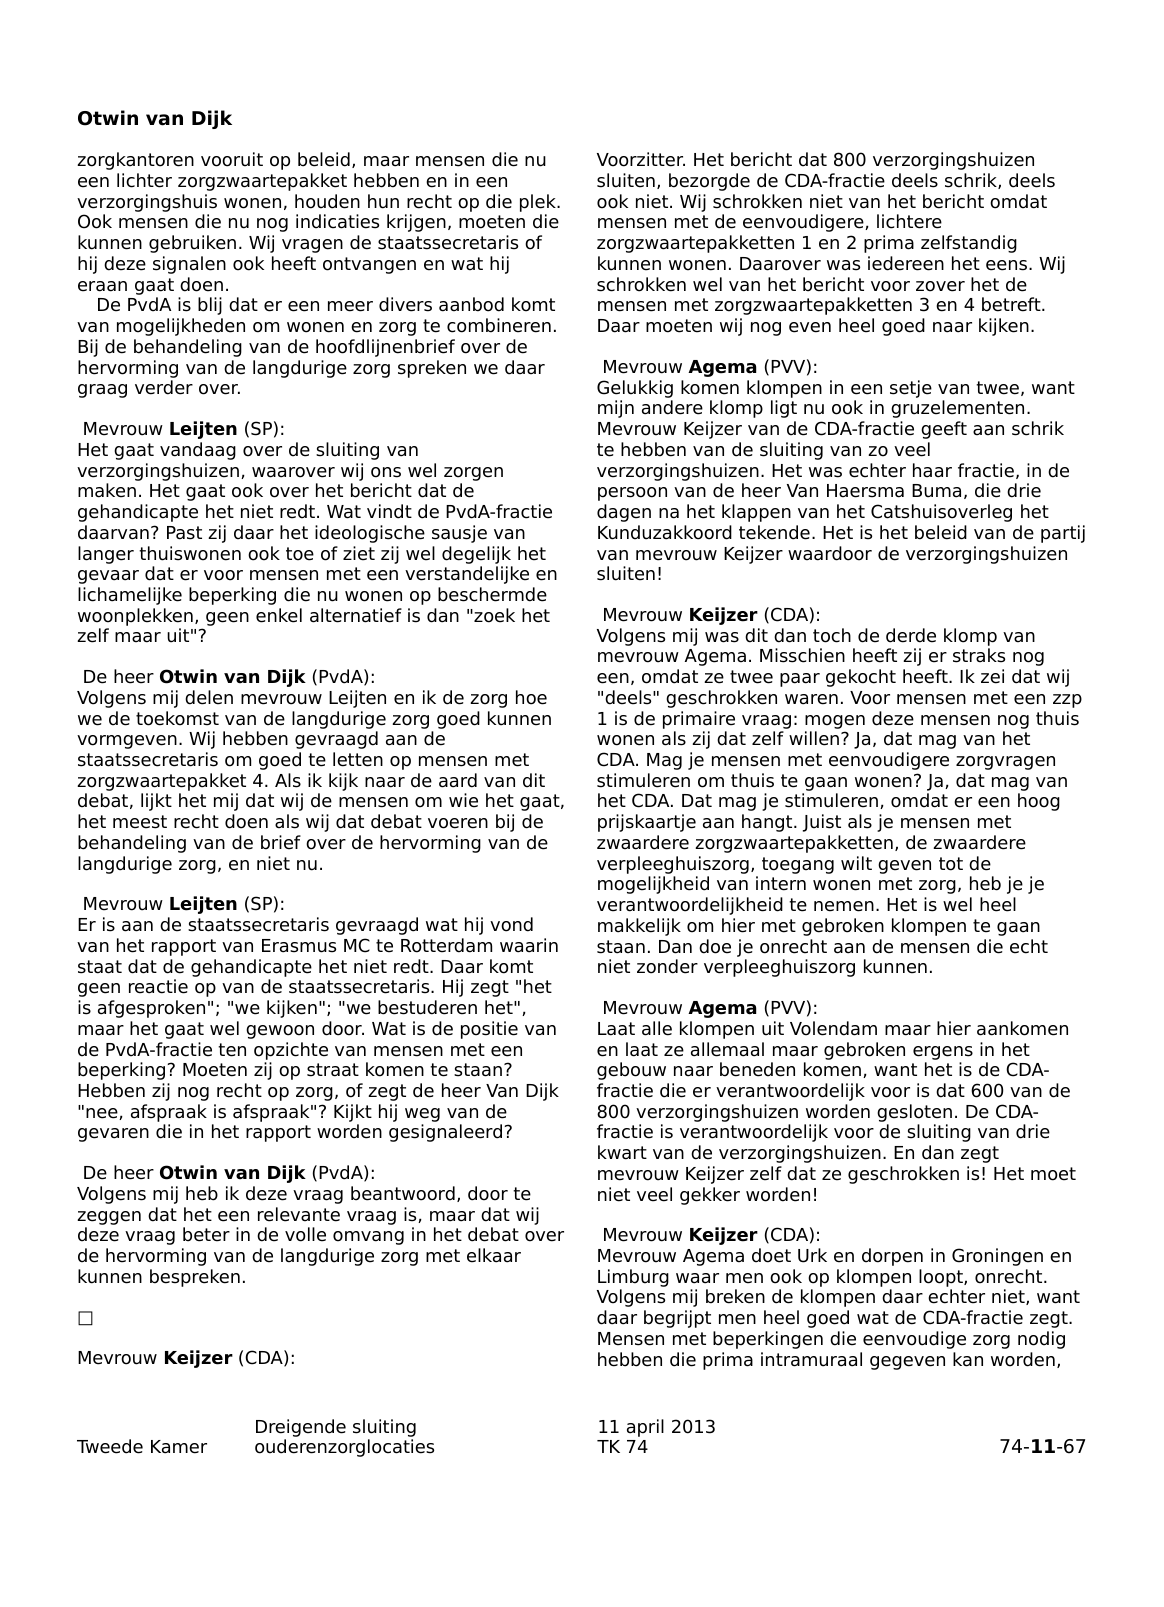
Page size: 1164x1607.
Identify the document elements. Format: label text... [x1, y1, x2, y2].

text zorgkantoren vooruit op beleid, maar mensen die nu een lichter zorgzwaartepakket hebben en in een verzorgingshuis wonen, houden hun recht op die plek. Ook mensen die nu nog indicaties krijgen, moeten die kunnen gebruiken. Wij vragen de staatssecretaris of hij deze signalen ook heeft ontvangen en wat hij eraan gaat doen. [77, 150, 567, 295]
text Volgens mij heb ik deze vraag beantwoord, door te zeggen dat het een relevante vraag is, maar dat wij deze vraag beter in de volle omvang in het debat over de hervorming van de langdurige zorg met elkaar kunnen bespreken. [77, 1184, 567, 1287]
text □ [77, 1307, 567, 1328]
text Volgens mij delen mevrouw Leijten en ik de zorg hoe we de toekomst van de langdurige zorg goed kunnen vormgeven. Wij hebben gevraagd aan de staatssecretaris om goed te letten op mensen met zorgzwaartepakket 4. Als ik kijk naar de aard van dit debat, lijkt het mij dat wij de mensen om wie het gaat, het meest recht doen als wij dat debat voeren bij de behandeling van de brief over de hervorming van de langdurige zorg, en niet nu. [77, 688, 567, 874]
text De heer Otwin van Dijk (PvdA): [77, 1163, 567, 1184]
text Volgens mij was dit dan toch de derde klomp van mevrouw Agema. Misschien heeft zij er straks nog een, omdat ze twee paar gekocht heeft. Ik zei dat wij "deels" geschrokken waren. Voor mensen met een zzp 1 is de primaire vraag: mogen deze mensen nog thuis wonen als zij dat zelf willen? Ja, dat mag van het CDA. Mag je mensen met eenvoudigere zorgvragen stimuleren om thuis te gaan wonen? Ja, dat mag van het CDA. Dat mag je stimuleren, omdat er een hoog prijskaartje aan hangt. Juist als je mensen met zwaardere zorgzwaartepakketten, de zwaardere verpleeghuiszorg, toegang wilt geven tot de mogelijkheid van intern wonen met zorg, heb je je verantwoordelijkheid te nemen. Het is wel heel makkelijk om hier met gebroken klompen te gaan staan. Dan doe je onrecht aan de mensen die echt niet zonder verpleeghuiszorg kunnen. [596, 626, 1087, 978]
text Mevrouw Keijzer (CDA): [596, 1225, 1087, 1246]
text Het gaat vandaag over de sluiting van verzorgingshuizen, waarover wij ons wel zorgen maken. Het gaat ook over het bericht dat de gehandicapte het niet redt. Wat vindt de PvdA-fractie daarvan? Past zij daar het ideologische sausje van langer thuiswonen ook toe of ziet zij wel degelijk het gevaar dat er voor mensen met een verstandelijke en lichamelijke beperking die nu wonen op beschermde woonplekken, geen enkel alternatief is dan "zoek het zelf maar uit"? [77, 440, 567, 647]
text Mevrouw Agema doet Urk en dorpen in Groningen en Limburg waar men ook op klompen loopt, onrecht. Volgens mij breken de klompen daar echter niet, want daar begrijpt men heel goed wat de CDA-fractie zegt. Mensen met beperkingen die eenvoudige zorg nodig hebben die prima intramuraal gegeven kan worden, [596, 1246, 1087, 1370]
text Laat alle klompen uit Volendam maar hier aankomen en laat ze allemaal maar gebroken ergens in het gebouw naar beneden komen, want het is de CDA-fractie die er verantwoordelijk voor is dat 600 van de 800 verzorgingshuizen worden gesloten. De CDA-fractie is verantwoordelijk voor de sluiting van drie kwart van de verzorgingshuizen. En dan zegt mevrouw Keijzer zelf dat ze geschrokken is! Het moet niet veel gekker worden! [596, 1019, 1087, 1205]
text Voorzitter. Het bericht dat 800 verzorgingshuizen sluiten, bezorgde de CDA-fractie deels schrik, deels ook niet. Wij schrokken niet van het bericht omdat mensen met de eenvoudigere, lichtere zorgzwaartepakketten 1 en 2 prima zelfstandig kunnen wonen. Daarover was iedereen het eens. Wij schrokken wel van het bericht voor zover het de mensen met zorgzwaartepakketten 3 en 4 betreft. Daar moeten wij nog even heel goed naar kijken. [596, 150, 1087, 337]
text Er is aan de staatssecretaris gevraagd wat hij vond van het rapport van Erasmus MC te Rotterdam waarin staat dat de gehandicapte het niet redt. Daar komt geen reactie op van de staatssecretaris. Hij zegt "het is afgesproken"; "we kijken"; "we bestuderen het", maar het gaat wel gewoon door. Wat is de positie van de PvdA-fractie ten opzichte van mensen met een beperking? Moeten zij op straat komen te staan? Hebben zij nog recht op zorg, of zegt de heer Van Dijk "nee, afspraak is afspraak"? Kijkt hij weg van de gevaren die in het rapport worden gesignaleerd? [77, 915, 567, 1143]
text Mevrouw Leijten (SP): [77, 419, 567, 440]
text De PvdA is blij dat er een meer divers aanbod komt van mogelijkheden om wonen en zorg te combineren. Bij de behandeling van de hoofdlijnenbrief over de hervorming van de langdurige zorg spreken we daar graag verder over. [77, 295, 567, 399]
text Mevrouw Agema (PVV): [596, 998, 1087, 1019]
text De heer Otwin van Dijk (PvdA): [77, 667, 567, 688]
text Mevrouw Leijten (SP): [77, 894, 567, 915]
text Gelukkig komen klompen in een setje van twee, want mijn andere klomp ligt nu ook in gruzelementen. Mevrouw Keijzer van de CDA-fractie geeft aan schrik te hebben van de sluiting van zo veel verzorgingshuizen. Het was echter haar fractie, in de persoon van de heer Van Haersma Buma, die drie dagen na het klappen van het Catshuisoverleg het Kunduzakkoord tekende. Het is het beleid van de partij van mevrouw Keijzer waardoor de verzorgingshuizen sluiten! [596, 377, 1087, 585]
text Mevrouw Agema (PVV): [596, 357, 1087, 377]
text Mevrouw Keijzer (CDA): [596, 605, 1087, 626]
text Mevrouw Keijzer (CDA): [77, 1348, 567, 1369]
